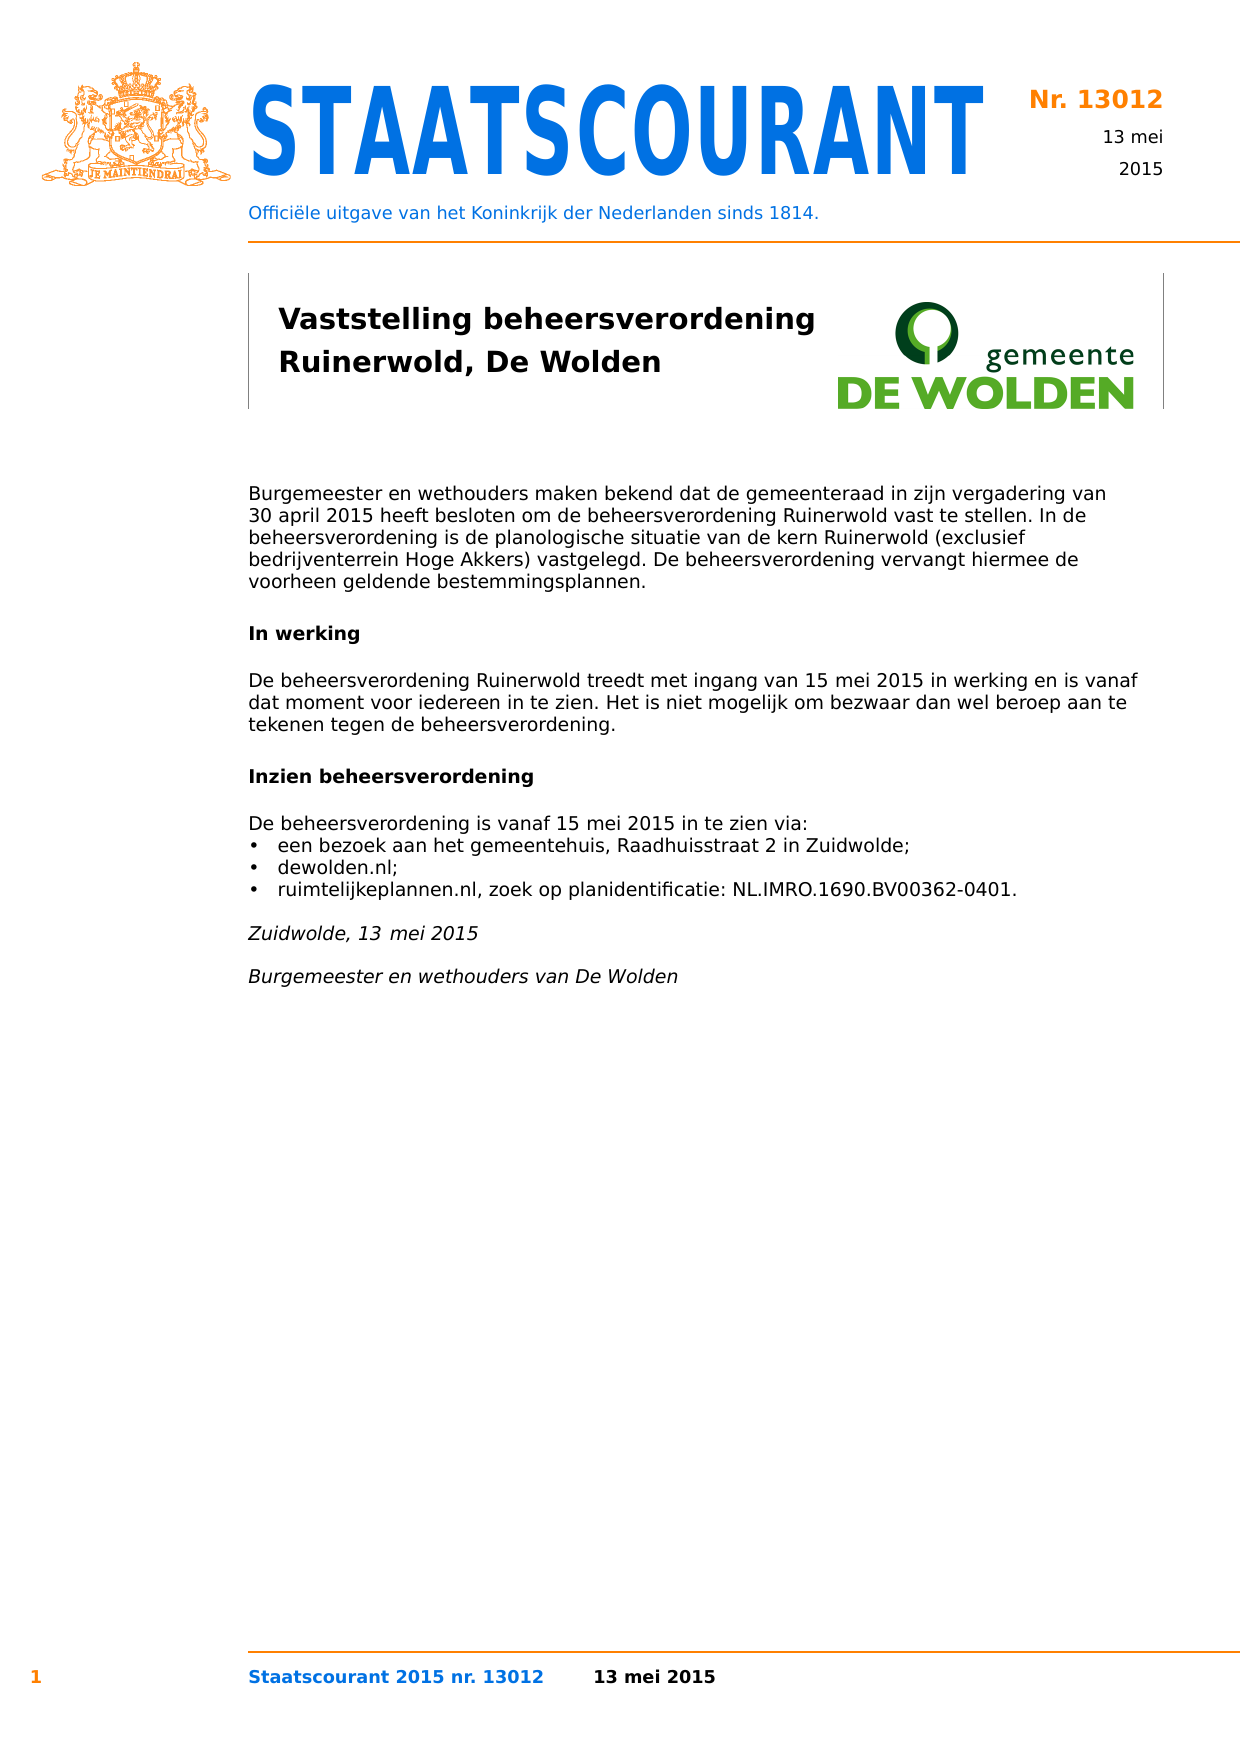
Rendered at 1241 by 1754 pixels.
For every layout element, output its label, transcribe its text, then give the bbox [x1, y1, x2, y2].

subtitle Vaststelling beheersverordening Ruinerwold, De Wolden [249, 273, 1163, 409]
table_cell 2015 [998, 153, 1240, 203]
table_header STAATSCOURANT [248, 62, 998, 203]
text • dewolden.nl; [248, 857, 1163, 878]
table_header [25, 62, 248, 241]
text De beheersverordening is vanaf 15 mei 2015 in te zien via: [248, 813, 1163, 834]
text • een bezoek aan het gemeentehuis, Raadhuisstraat 2 in Zuidwolde; [248, 834, 1163, 857]
text Burgemeester en wethouders maken bekend dat de gemeenteraad in zijn vergadering van 30 april 2015 heeft besloten om de beheersverordening Ruinerwold vast te stellen. In de beheersverordening is de planologische situatie van de kern Ruinerwold (exclusief bedrijventerrein Hoge Akkers) vastgelegd. De beheersverordening vervangt hiermee de voorheen geldende bestemmingsplannen. [248, 483, 1163, 593]
subtitle In werking [248, 623, 1163, 645]
table_header Nr. 13012 [998, 62, 1240, 121]
text Burgemeester en wethouders van De Wolden [248, 966, 1163, 988]
subtitle Inzien beheersverordening [248, 766, 1163, 788]
table_cell 13 mei [998, 121, 1240, 153]
picture [838, 302, 1134, 409]
text • ruimtelijkeplannen.nl, zoek op planidentificatie: NL.IMRO.1690.BV00362-0401. [248, 878, 1163, 901]
text De beheersverordening Ruinerwold treedt met ingang van 15 mei 2015 in werking en is vanaf dat moment voor iedereen in te zien. Het is niet mogelijk om bezwaar dan wel beroep aan te tekenen tegen de beheersverordening. [248, 670, 1163, 736]
table_cell Officiële uitgave van het Koninkrijk der Nederlanden sinds 1814. [248, 203, 1240, 241]
text Zuidwolde, 13 mei 2015 [248, 922, 1163, 944]
picture [41, 62, 231, 186]
